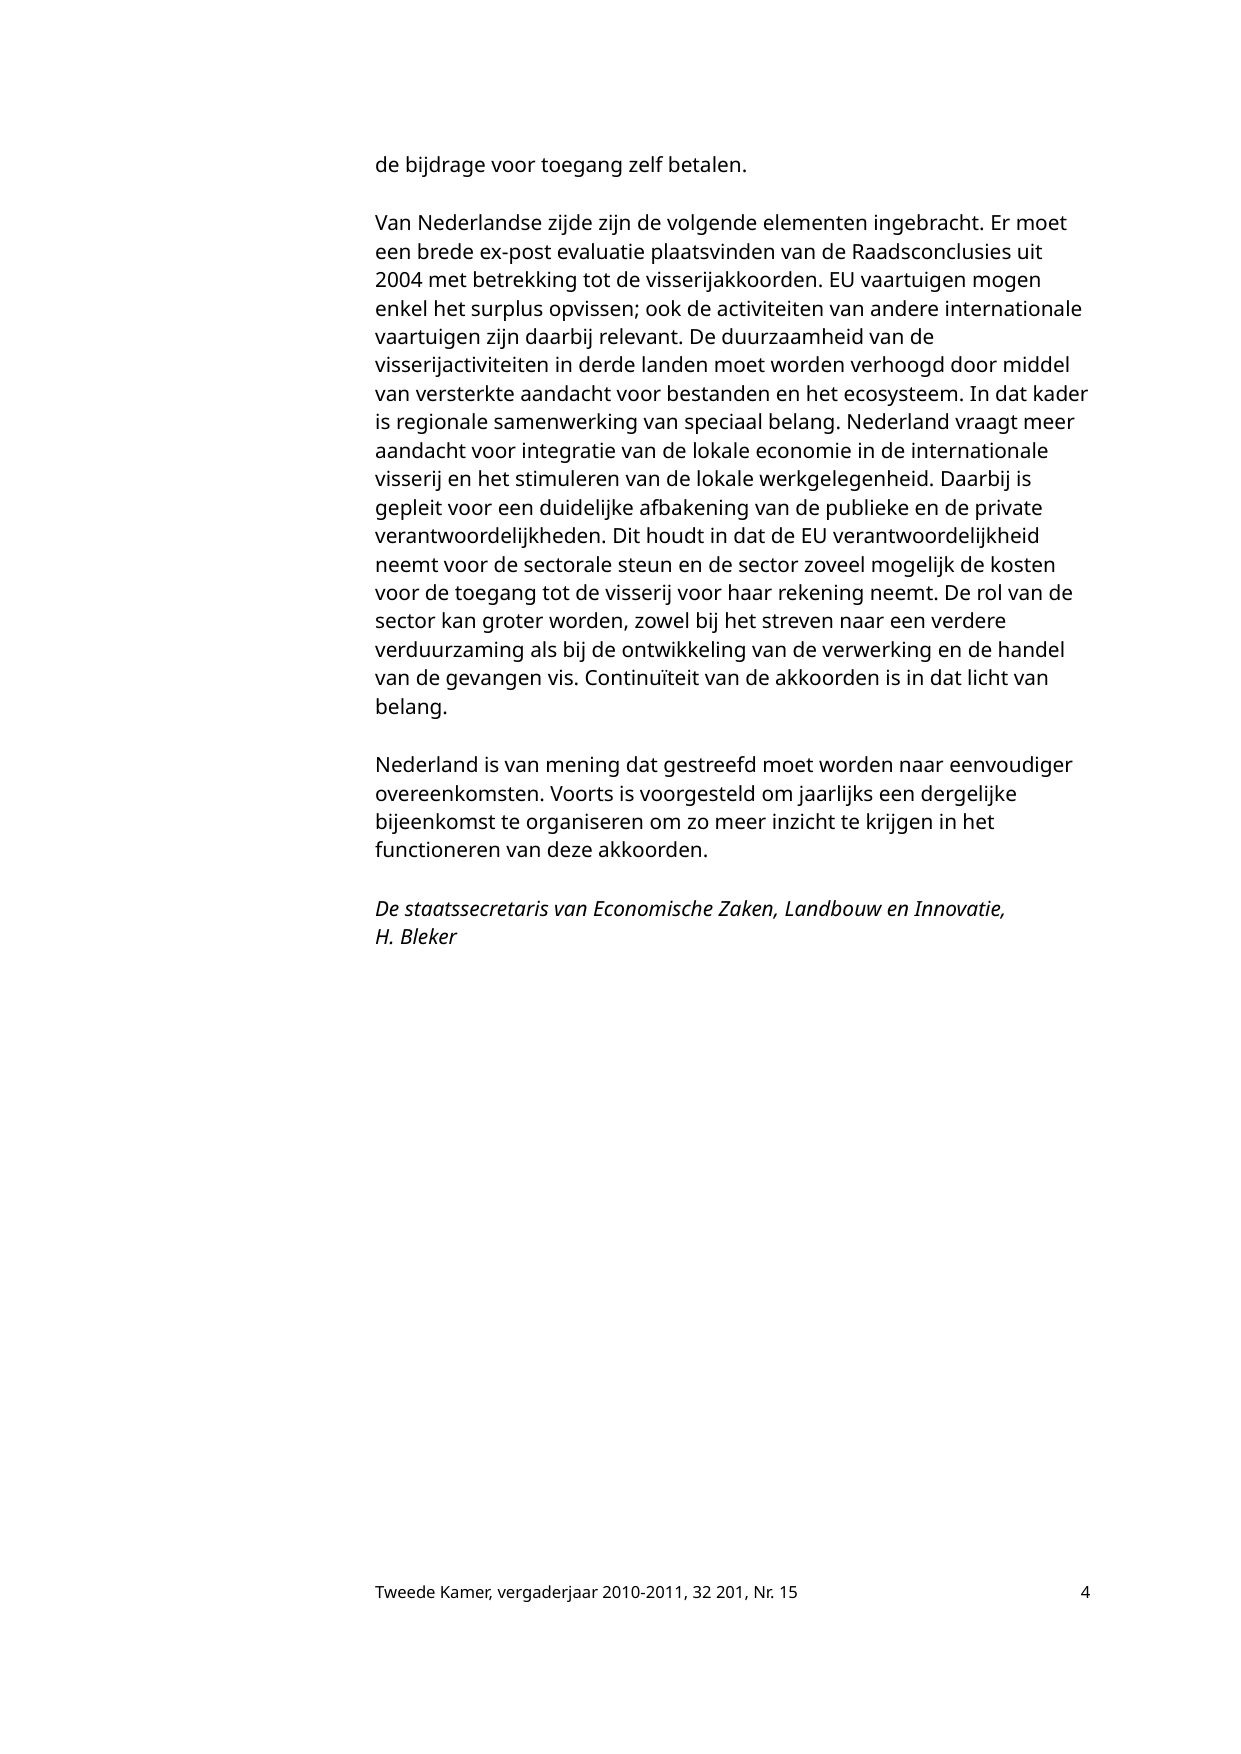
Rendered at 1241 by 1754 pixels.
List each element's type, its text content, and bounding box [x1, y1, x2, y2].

text Nederland is van mening dat gestreefd moet worden naar eenvoudiger overeenkomsten. Voorts is voorgesteld om jaarlijks een dergelijke bijeenkomst te organiseren om zo meer inzicht te krijgen in het functioneren van deze akkoorden. [375, 750, 1090, 864]
text H. Bleker [375, 922, 1090, 951]
text de bijdrage voor toegang zelf betalen. [375, 150, 1090, 178]
text Van Nederlandse zijde zijn de volgende elementen ingebracht. Er moet een brede ex-post evaluatie plaatsvinden van de Raadsconclusies uit 2004 met betrekking tot de visserijakkoorden. EU vaartuigen mogen enkel het surplus opvissen; ook de activiteiten van andere internationale vaartuigen zijn daarbij relevant. De duurzaamheid van de visserijactiviteiten in derde landen moet worden verhoogd door middel van versterkte aandacht voor bestanden en het ecosysteem. In dat kader is regionale samenwerking van speciaal belang. Nederland vraagt meer aandacht voor integratie van de lokale economie in de internationale visserij en het stimuleren van de lokale werkgelegenheid. Daarbij is gepleit voor een duidelijke afbakening van de publieke en de private verantwoordelijkheden. Dit houdt in dat de EU verantwoordelijkheid neemt voor de sectorale steun en de sector zoveel mogelijk de kosten voor de toegang tot de visserij voor haar rekening neemt. De rol van de sector kan groter worden, zowel bij het streven naar een verdere verduurzaming als bij de ontwikkeling van de verwerking en de handel van de gevangen vis. Continuïteit van de akkoorden is in dat licht van belang. [375, 208, 1090, 720]
text De staatssecretaris van Economische Zaken, Landbouw en Innovatie, [375, 894, 1090, 922]
